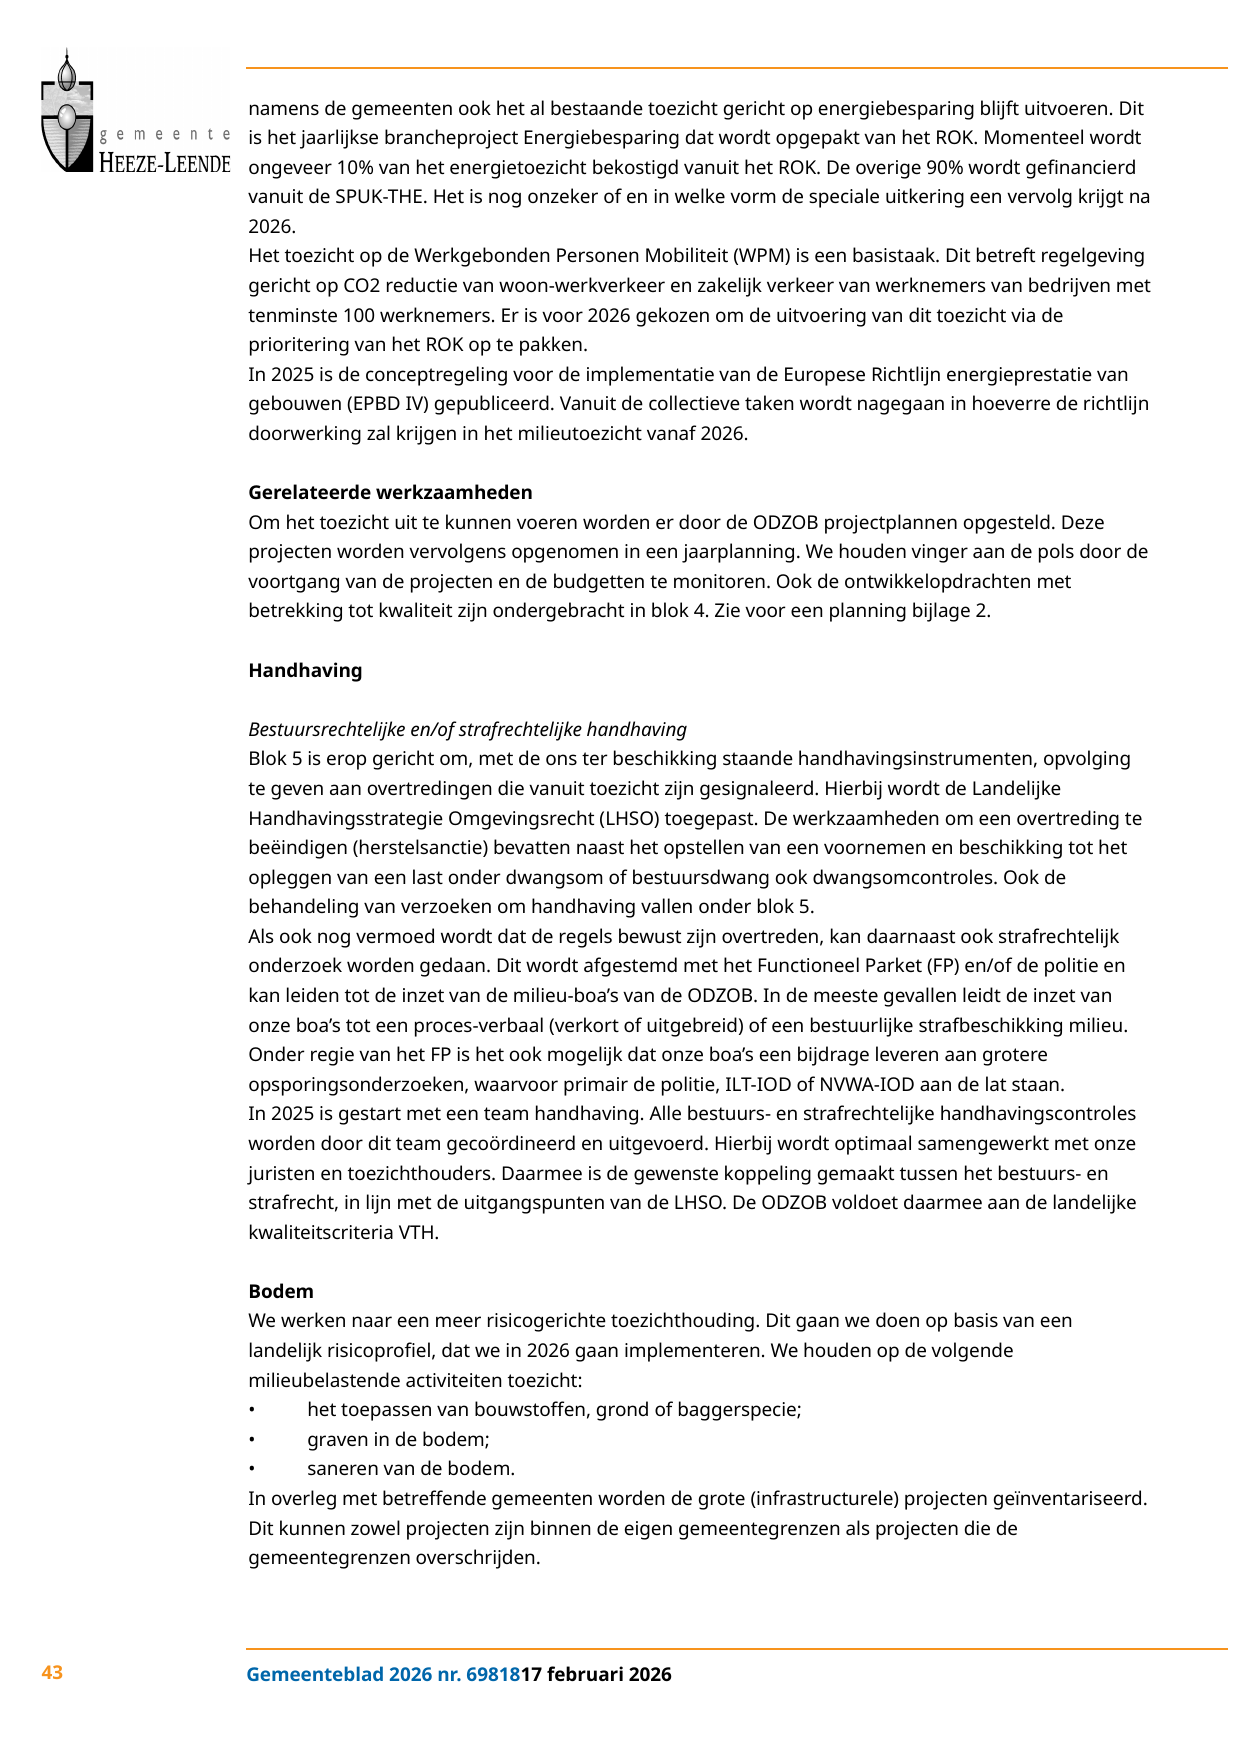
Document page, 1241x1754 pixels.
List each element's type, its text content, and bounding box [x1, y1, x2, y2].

picture [41, 47, 231, 172]
text Als ook nog vermoed wordt dat de regels bewust zijn overtreden, kan daarnaast ook strafrechtelijk onderzoek worden gedaan. Dit wordt afgestemd met het Functioneel Parket (FP) en/of de politie en kan leiden tot de inzet van de milieu-boa’s van de ODZOB. In de meeste gevallen leidt de inzet van onze boa’s tot een proces-verbaal (verkort of uitgebreid) of een bestuurlijke strafbeschikking milieu. Onder regie van het FP is het ook mogelijk dat onze boa’s een bijdrage leveren aan grotere opsporingsonderzoeken, waarvoor primair de politie, ILT-IOD of NVWA-IOD aan de lat staan. [248, 923, 1152, 1097]
text Bestuursrechtelijke en/of strafrechtelijke handhaving [248, 716, 1152, 742]
text Het toezicht op de Werkgebonden Personen Mobiliteit (WPM) is een basistaak. Dit betreft regelgeving gericht op CO2 reductie van woon-werkverkeer en zakelijk verkeer van werknemers van bedrijven met tenminste 100 werknemers. Er is voor 2026 gekozen om de uitvoering van dit toezicht via de prioritering van het ROK op te pakken. [248, 243, 1152, 357]
text In overleg met betreffende gemeenten worden de grote (infrastructurele) projecten geïnventariseerd. Dit kunnen zowel projecten zijn binnen de eigen gemeentegrenzen als projecten die de gemeentegrenzen overschrijden. [248, 1485, 1152, 1570]
list graven in de bodem; [248, 1426, 1152, 1452]
text We werken naar een meer risicogerichte toezichthouding. Dit gaan we doen op basis van een landelijk risicoprofiel, dat we in 2026 gaan implementeren. We houden op de volgende milieubelastende activiteiten toezicht: [248, 1308, 1152, 1393]
text namens de gemeenten ook het al bestaande toezicht gericht op energiebesparing blijft uitvoeren. Dit is het jaarlijkse brancheproject Energiebesparing dat wordt opgepakt van het ROK. Momenteel wordt ongeveer 10% van het energietoezicht bekostigd vanuit het ROK. De overige 90% wordt gefinancierd vanuit de SPUK-THE. Het is nog onzeker of en in welke vorm de speciale uitkering een vervolg krijgt na 2026. [248, 95, 1152, 239]
list saneren van de bodem. [248, 1456, 1152, 1481]
text Gerelateerde werkzaamheden [248, 479, 1152, 505]
text Blok 5 is erop gericht om, met de ons ter beschikking staande handhavingsinstrumenten, opvolging te geven aan overtredingen die vanuit toezicht zijn gesignaleerd. Hierbij wordt de Landelijke Handhavingsstrategie Omgevingsrecht (LHSO) toegepast. De werkzaamheden om een overtreding te beëindigen (herstelsanctie) bevatten naast het opstellen van een voornemen en beschikking tot het opleggen van een last onder dwangsom of bestuursdwang ook dwangsomcontroles. Ook de behandeling van verzoeken om handhaving vallen onder blok 5. [248, 746, 1152, 919]
text Handhaving [248, 657, 1152, 683]
text In 2025 is gestart met een team handhaving. Alle bestuurs- en strafrechtelijke handhavingscontroles worden door dit team gecoördineerd en uitgevoerd. Hierbij wordt optimaal samengewerkt met onze juristen en toezichthouders. Daarmee is de gewenste koppeling gemaakt tussen het bestuurs- en strafrecht, in lijn met de uitgangspunten van de LHSO. De ODZOB voldoet daarmee aan de landelijke kwaliteitscriteria VTH. [248, 1101, 1152, 1245]
text Om het toezicht uit te kunnen voeren worden er door de ODZOB projectplannen opgesteld. Deze projecten worden vervolgens opgenomen in een jaarplanning. We houden vinger aan de pols door de voortgang van de projecten en de budgetten te monitoren. Ook de ontwikkelopdrachten met betrekking tot kwaliteit zijn ondergebracht in blok 4. Zie voor een planning bijlage 2. [248, 509, 1152, 623]
text In 2025 is de conceptregeling voor de implementatie van de Europese Richtlijn energieprestatie van gebouwen (EPBD IV) gepubliceerd. Vanuit de collectieve taken wordt nagegaan in hoeverre de richtlijn doorwerking zal krijgen in het milieutoezicht vanaf 2026. [248, 361, 1152, 446]
list het toepassen van bouwstoffen, grond of baggerspecie; [248, 1396, 1152, 1422]
text Bodem [248, 1278, 1152, 1304]
